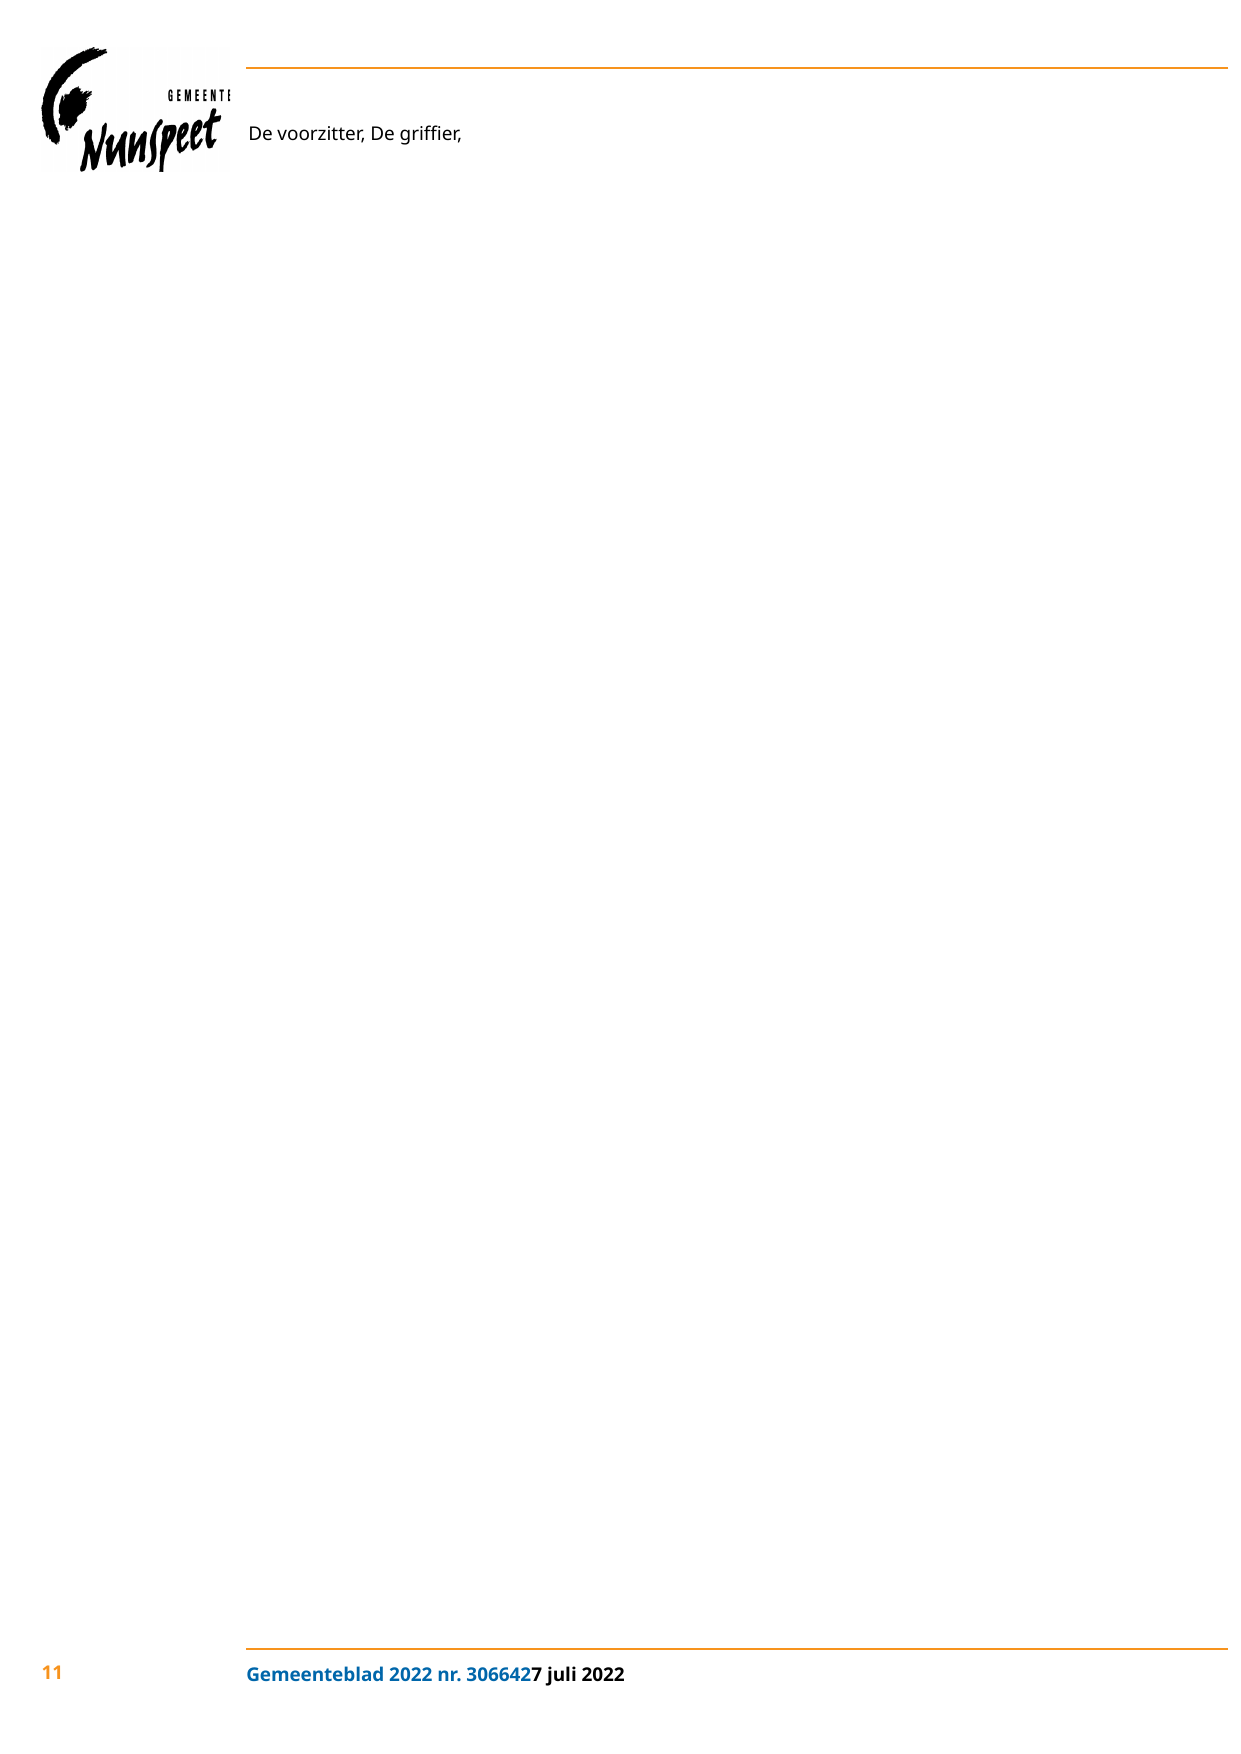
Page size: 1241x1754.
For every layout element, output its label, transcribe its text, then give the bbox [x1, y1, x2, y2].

picture [41, 47, 231, 172]
text De voorzitter, De griffier, [248, 121, 1152, 146]
